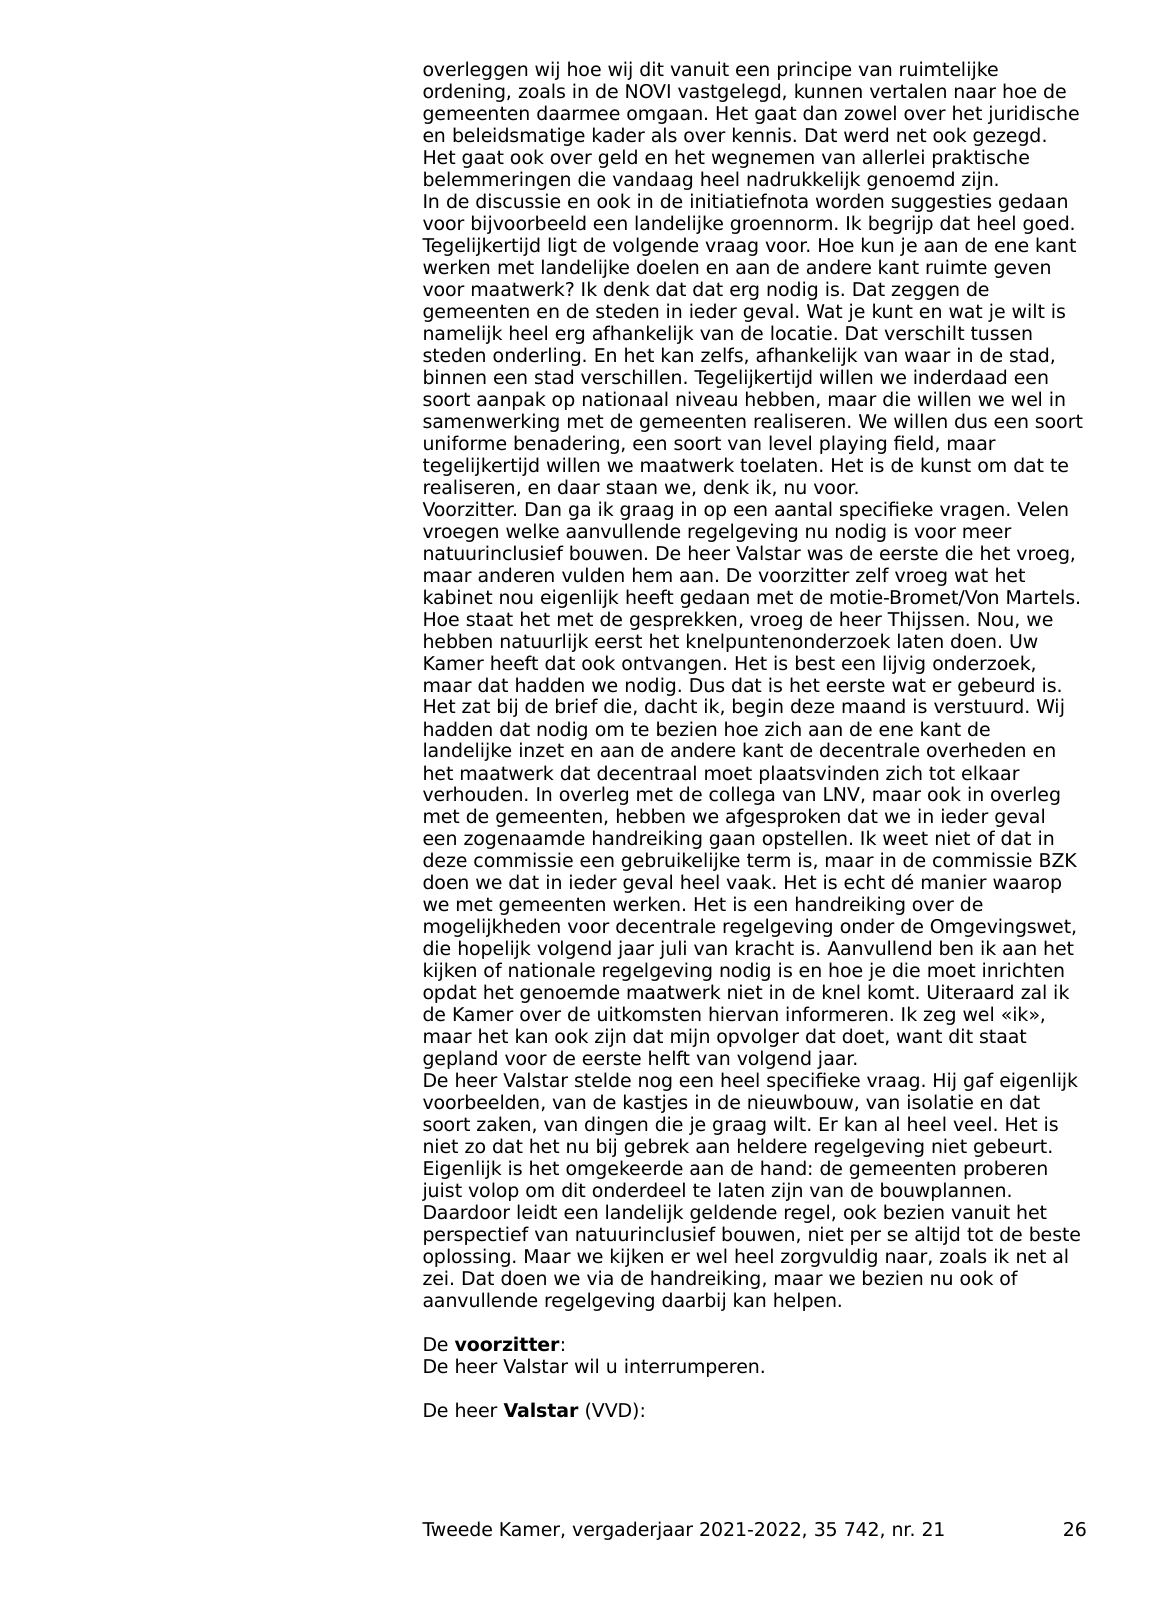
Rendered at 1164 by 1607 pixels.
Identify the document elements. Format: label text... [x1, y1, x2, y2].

text De voorzitter: [422, 1334, 1087, 1356]
text De heer Valstar wil u interrumperen. [422, 1356, 1087, 1378]
text De heer Valstar (VVD): [422, 1400, 1087, 1422]
text In de discussie en ook in de initiatiefnota worden suggesties gedaan voor bijvoorbeeld een landelijke groennorm. Ik begrijp dat heel goed. Tegelijkertijd ligt de volgende vraag voor. Hoe kun je aan de ene kant werken met landelijke doelen en aan de andere kant ruimte geven voor maatwerk? Ik denk dat dat erg nodig is. Dat zeggen de gemeenten en de steden in ieder geval. Wat je kunt en wat je wilt is namelijk heel erg afhankelijk van de locatie. Dat verschilt tussen steden onderling. En het kan zelfs, afhankelijk van waar in de stad, binnen een stad verschillen. Tegelijkertijd willen we inderdaad een soort aanpak op nationaal niveau hebben, maar die willen we wel in samenwerking met de gemeenten realiseren. We willen dus een soort uniforme benadering, een soort van level playing field, maar tegelijkertijd willen we maatwerk toelaten. Het is de kunst om dat te realiseren, en daar staan we, denk ik, nu voor. [422, 191, 1087, 499]
text overleggen wij hoe wij dit vanuit een principe van ruimtelijke ordening, zoals in de NOVI vastgelegd, kunnen vertalen naar hoe de gemeenten daarmee omgaan. Het gaat dan zowel over het juridische en beleidsmatige kader als over kennis. Dat werd net ook gezegd. Het gaat ook over geld en het wegnemen van allerlei praktische belemmeringen die vandaag heel nadrukkelijk genoemd zijn. [422, 59, 1087, 191]
text De heer Valstar stelde nog een heel specifieke vraag. Hij gaf eigenlijk voorbeelden, van de kastjes in de nieuwbouw, van isolatie en dat soort zaken, van dingen die je graag wilt. Er kan al heel veel. Het is niet zo dat het nu bij gebrek aan heldere regelgeving niet gebeurt. Eigenlijk is het omgekeerde aan de hand: de gemeenten proberen juist volop om dit onderdeel te laten zijn van de bouwplannen. Daardoor leidt een landelijk geldende regel, ook bezien vanuit het perspectief van natuurinclusief bouwen, niet per se altijd tot de beste oplossing. Maar we kijken er wel heel zorgvuldig naar, zoals ik net al zei. Dat doen we via de handreiking, maar we bezien nu ook of aanvullende regelgeving daarbij kan helpen. [422, 1070, 1087, 1312]
text Voorzitter. Dan ga ik graag in op een aantal specifieke vragen. Velen vroegen welke aanvullende regelgeving nu nodig is voor meer natuurinclusief bouwen. De heer Valstar was de eerste die het vroeg, maar anderen vulden hem aan. De voorzitter zelf vroeg wat het kabinet nou eigenlijk heeft gedaan met de motie-Bromet/Von Martels. Hoe staat het met de gesprekken, vroeg de heer Thijssen. Nou, we hebben natuurlijk eerst het knelpuntenonderzoek laten doen. Uw Kamer heeft dat ook ontvangen. Het is best een lijvig onderzoek, maar dat hadden we nodig. Dus dat is het eerste wat er gebeurd is. Het zat bij de brief die, dacht ik, begin deze maand is verstuurd. Wij hadden dat nodig om te bezien hoe zich aan de ene kant de landelijke inzet en aan de andere kant de decentrale overheden en het maatwerk dat decentraal moet plaatsvinden zich tot elkaar verhouden. In overleg met de collega van LNV, maar ook in overleg met de gemeenten, hebben we afgesproken dat we in ieder geval een zogenaamde handreiking gaan opstellen. Ik weet niet of dat in deze commissie een gebruikelijke term is, maar in de commissie BZK doen we dat in ieder geval heel vaak. Het is echt dé manier waarop we met gemeenten werken. Het is een handreiking over de mogelijkheden voor decentrale regelgeving onder de Omgevingswet, die hopelijk volgend jaar juli van kracht is. Aanvullend ben ik aan het kijken of nationale regelgeving nodig is en hoe je die moet inrichten opdat het genoemde maatwerk niet in de knel komt. Uiteraard zal ik de Kamer over de uitkomsten hiervan informeren. Ik zeg wel «ik», maar het kan ook zijn dat mijn opvolger dat doet, want dit staat gepland voor de eerste helft van volgend jaar. [422, 499, 1087, 1070]
